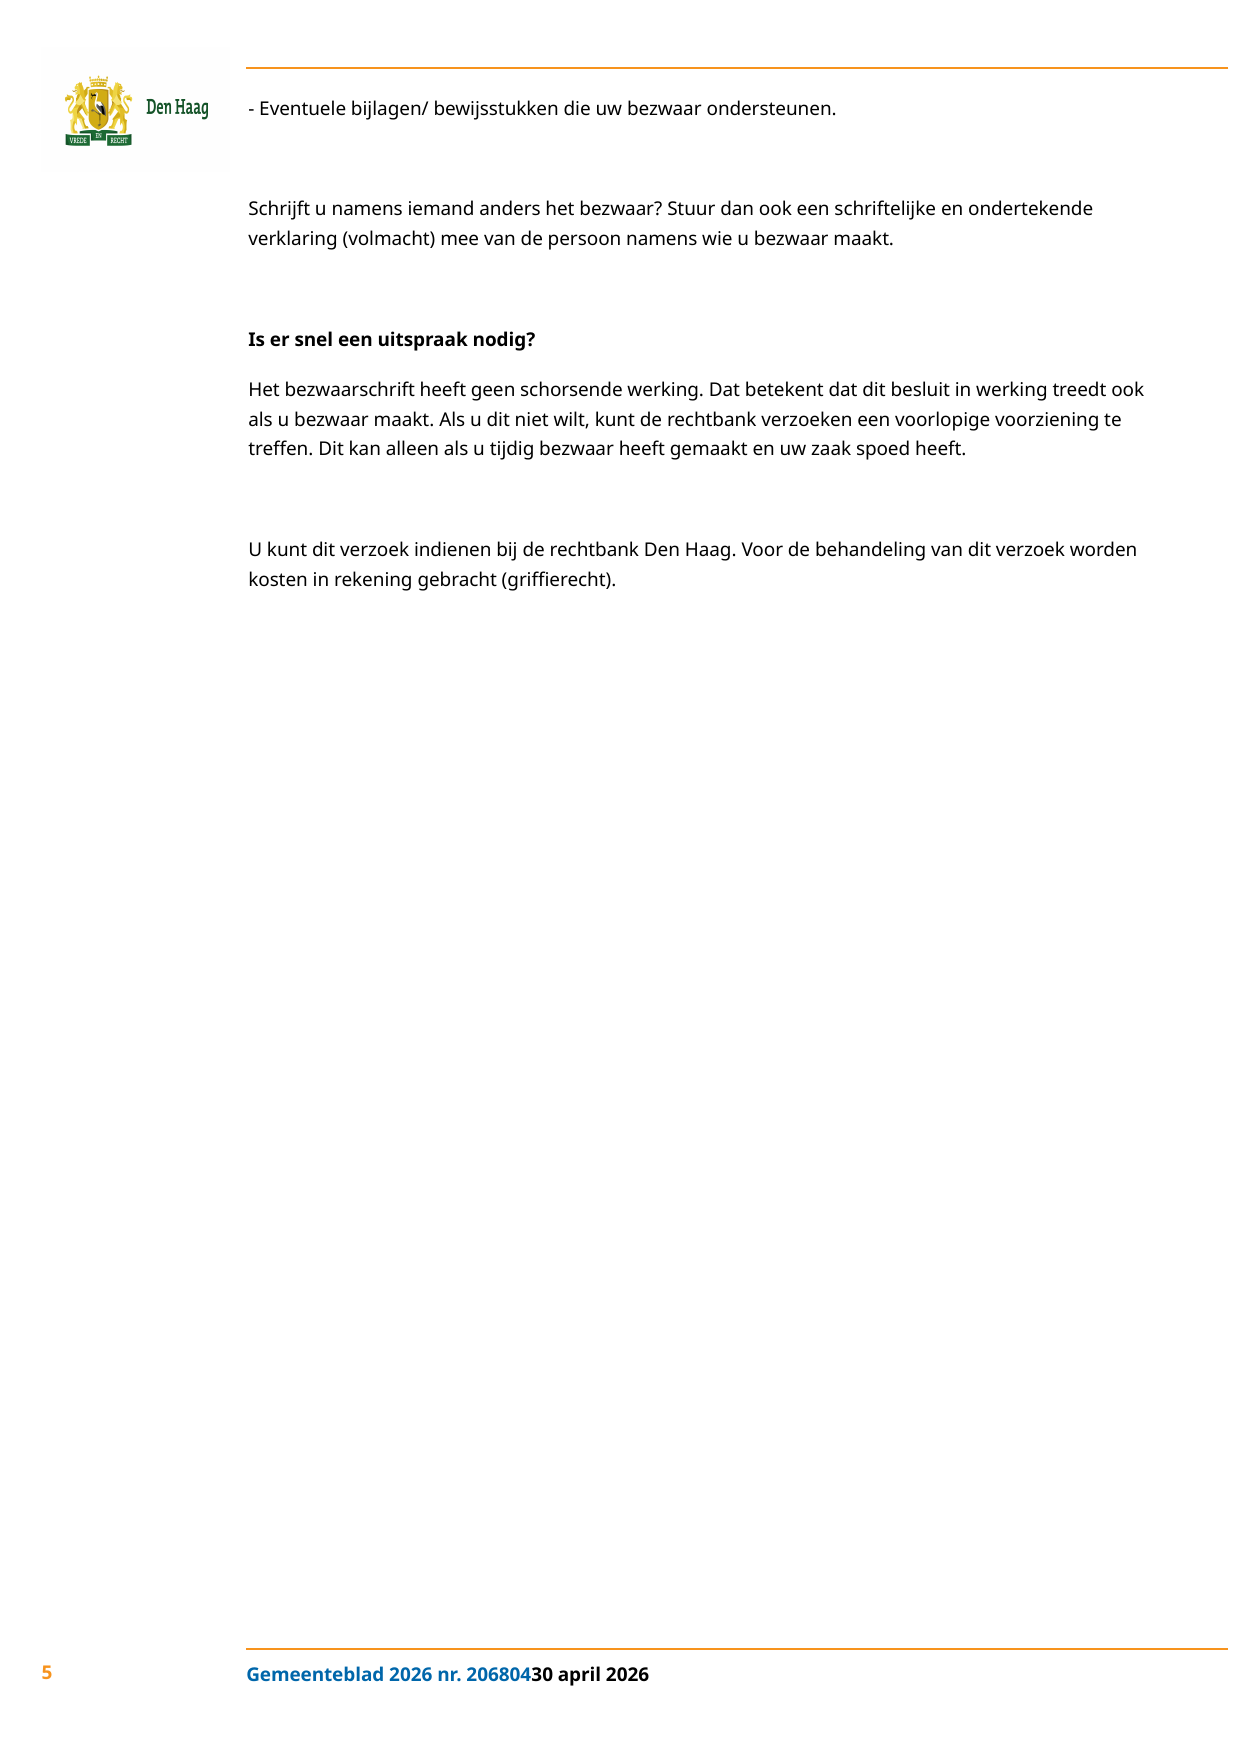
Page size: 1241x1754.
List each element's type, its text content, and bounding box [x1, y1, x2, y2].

text Is er snel een uitspraak nodig? [248, 326, 1152, 352]
text Het bezwaarschrift heeft geen schorsende werking. Dat betekent dat dit besluit in werking treedt ook als u bezwaar maakt. Als u dit niet wilt, kunt de rechtbank verzoeken een voorlopige voorziening te treffen. Dit kan alleen als u tijdig bezwaar heeft gemaakt en uw zaak spoed heeft. [248, 376, 1152, 461]
text U kunt dit verzoek indienen bij de rechtbank Den Haag. Voor de behandeling van dit verzoek worden kosten in rekening gebracht (griffierecht). [248, 536, 1152, 592]
text Schrijft u namens iemand anders het bezwaar? Stuur dan ook een schriftelijke en ondertekende verklaring (volmacht) mee van de persoon namens wie u bezwaar maakt. [248, 196, 1152, 251]
picture [41, 47, 231, 172]
text - Eventuele bijlagen/ bewijsstukken die uw bezwaar ondersteunen. [248, 95, 1152, 121]
